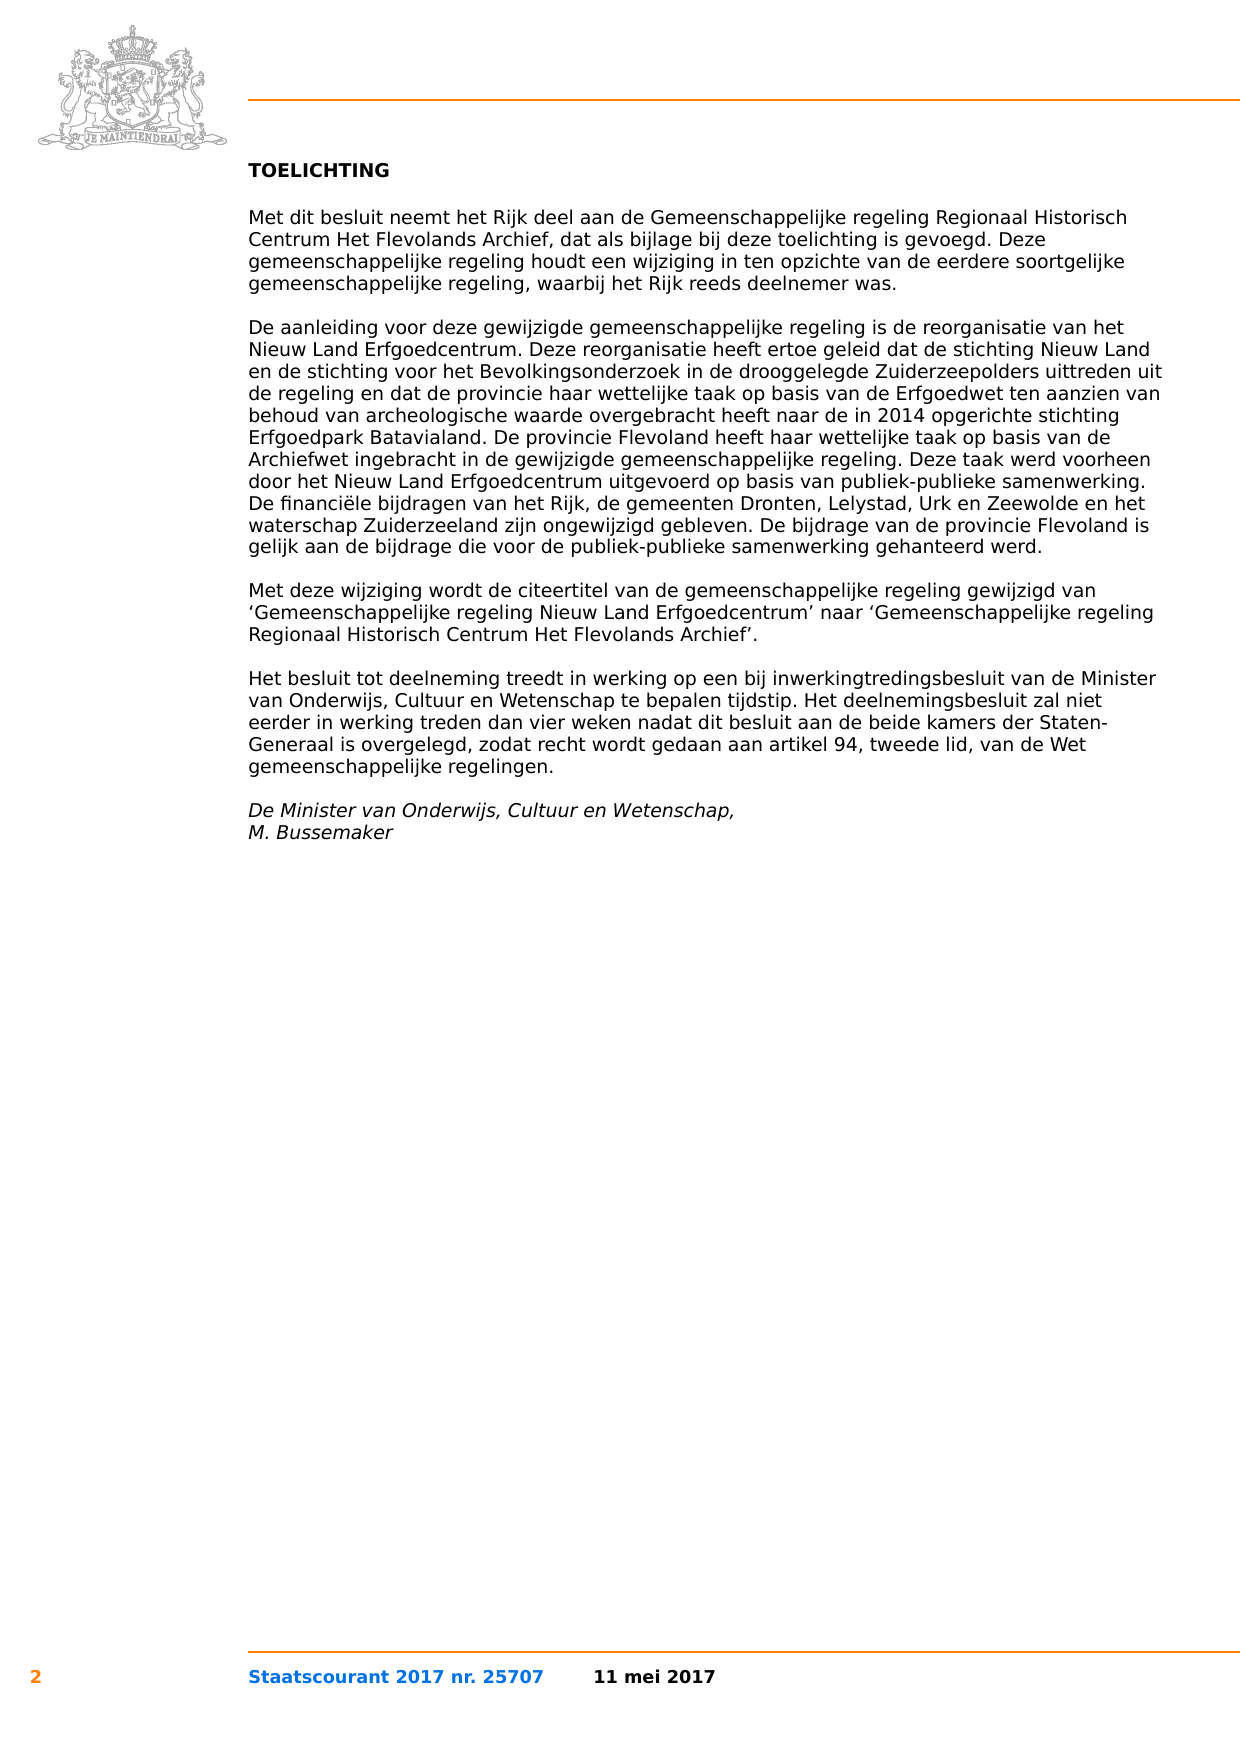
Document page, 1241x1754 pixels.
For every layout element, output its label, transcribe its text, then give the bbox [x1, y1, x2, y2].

text De Minister van Onderwijs, Cultuur en Wetenschap, M. Bussemaker [248, 800, 1163, 844]
text Met deze wijziging wordt de citeertitel van de gemeenschappelijke regeling gewijzigd van ‘Gemeenschappelijke regeling Nieuw Land Erfgoedcentrum’ naar ‘Gemeenschappelijke regeling Regionaal Historisch Centrum Het Flevolands Archief’. [248, 580, 1163, 646]
text Met dit besluit neemt het Rijk deel aan de Gemeenschappelijke regeling Regionaal Historisch Centrum Het Flevolands Archief, dat als bijlage bij deze toelichting is gevoegd. Deze gemeenschappelijke regeling houdt een wijziging in ten opzichte van de eerdere soortgelijke gemeenschappelijke regeling, waarbij het Rijk reeds deelnemer was. [248, 207, 1163, 295]
text Het besluit tot deelneming treedt in werking op een bij inwerkingtredingsbesluit van de Minister van Onderwijs, Cultuur en Wetenschap te bepalen tijdstip. Het deelnemingsbesluit zal niet eerder in werking treden dan vier weken nadat dit besluit aan de beide kamers der Staten-Generaal is overgelegd, zodat recht wordt gedaan aan artikel 94, tweede lid, van de Wet gemeenschappelijke regelingen. [248, 668, 1163, 778]
text De aanleiding voor deze gewijzigde gemeenschappelijke regeling is de reorganisatie van het Nieuw Land Erfgoedcentrum. Deze reorganisatie heeft ertoe geleid dat de stichting Nieuw Land en de stichting voor het Bevolkingsonderzoek in de drooggelegde Zuiderzeepolders uittreden uit de regeling en dat de provincie haar wettelijke taak op basis van de Erfgoedwet ten aanzien van behoud van archeologische waarde overgebracht heeft naar de in 2014 opgerichte stichting Erfgoedpark Batavialand. De provincie Flevoland heeft haar wettelijke taak op basis van de Archiefwet ingebracht in de gewijzigde gemeenschappelijke regeling. Deze taak werd voorheen door het Nieuw Land Erfgoedcentrum uitgevoerd op basis van publiek-publieke samenwerking. De financiële bijdragen van het Rijk, de gemeenten Dronten, Lelystad, Urk en Zeewolde en het waterschap Zuiderzeeland zijn ongewijzigd gebleven. De bijdrage van de provincie Flevoland is gelijk aan de bijdrage die voor de publiek-publieke samenwerking gehanteerd werd. [248, 317, 1163, 558]
subtitle TOELICHTING [248, 160, 1163, 182]
picture [38, 25, 227, 150]
